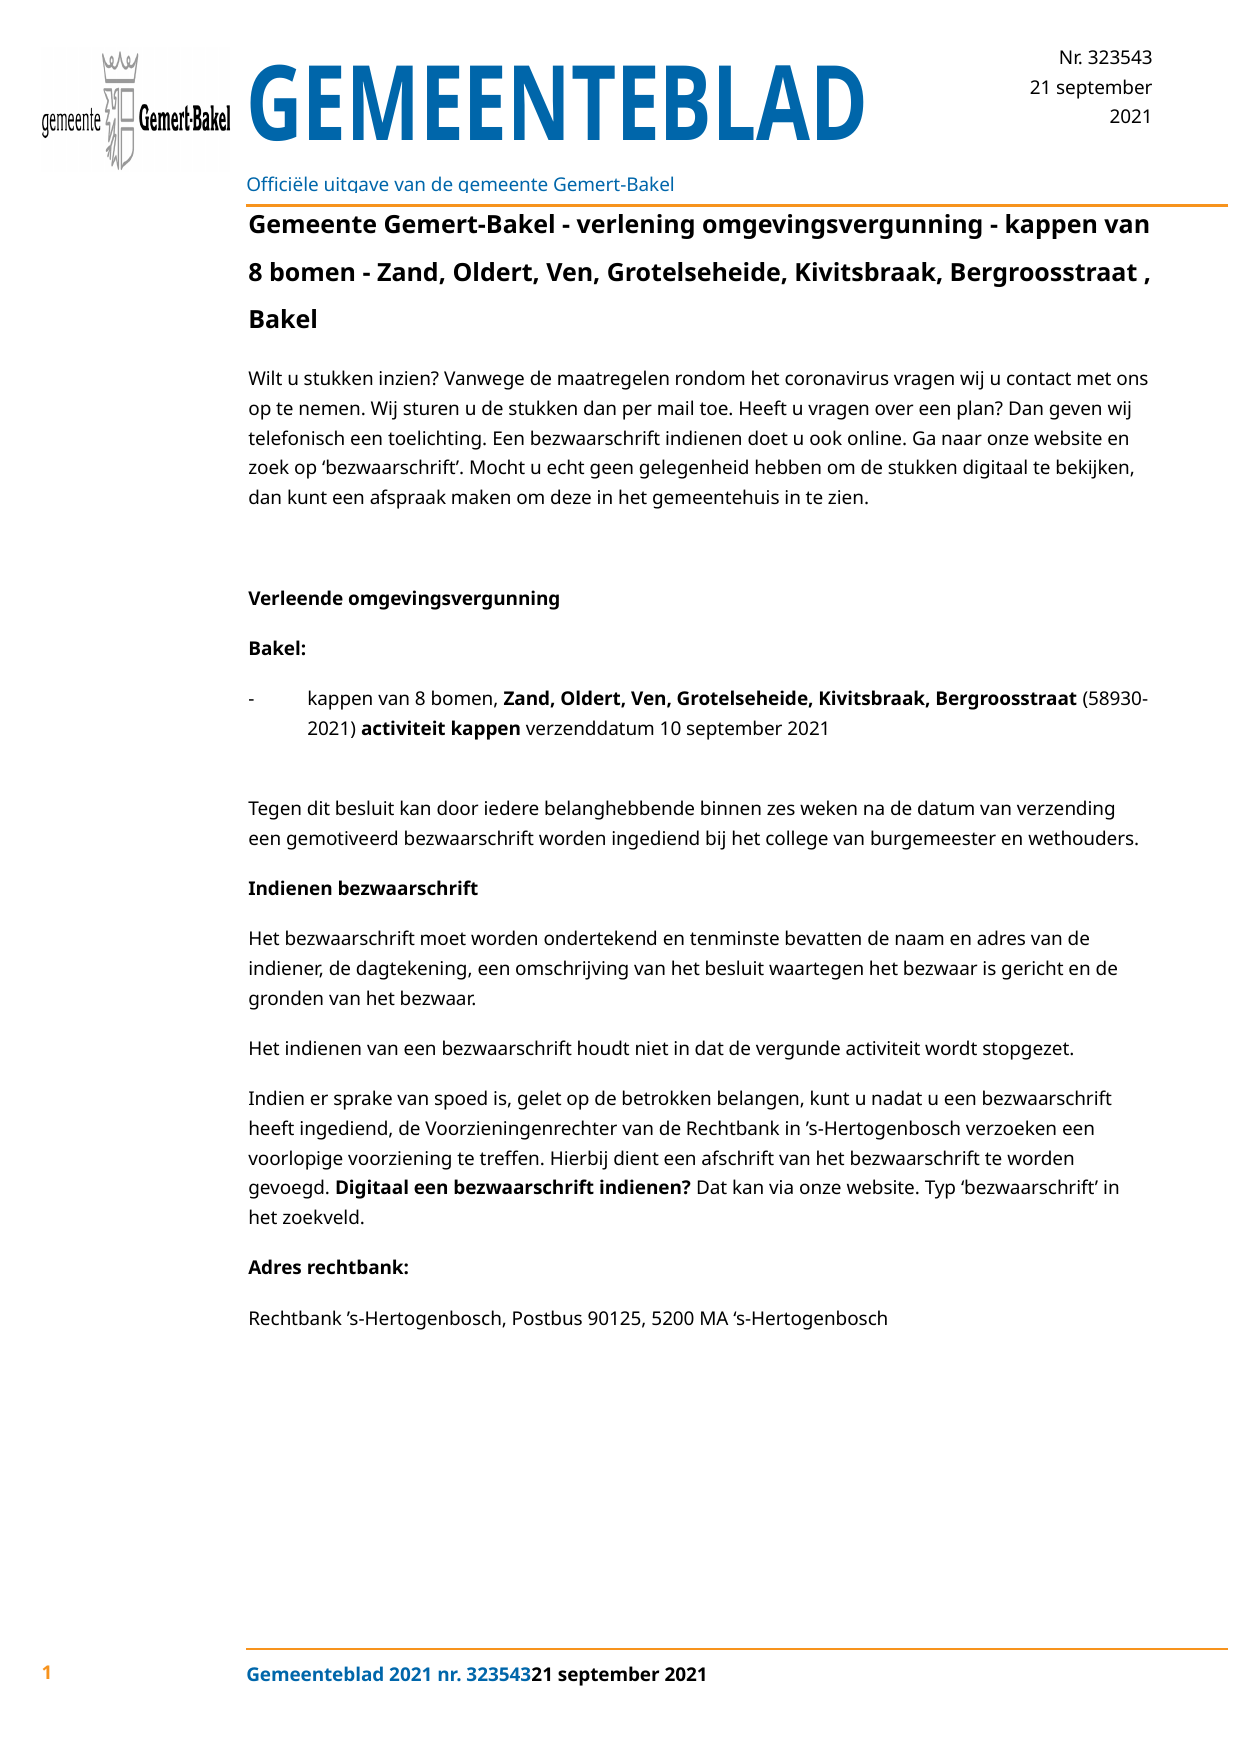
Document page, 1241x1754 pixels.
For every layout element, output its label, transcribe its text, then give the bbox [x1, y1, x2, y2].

text Adres rechtbank: [248, 1254, 1152, 1280]
picture [41, 47, 231, 172]
list kappen van 8 bomen, Zand, Oldert, Ven, Grotelseheide, Kivitsbraak, Bergroosstraat (58930-2021) activiteit kappen verzenddatum 10 september 2021 [248, 686, 1152, 741]
text Rechtbank ’s-Hertogenbosch, Postbus 90125, 5200 MA ‘s-Hertogenbosch [248, 1305, 1152, 1330]
text Bakel: [248, 635, 1152, 661]
text Wilt u stukken inzien? Vanwege de maatregelen rondom het coronavirus vragen wij u contact met ons op te nemen. Wij sturen u de stukken dan per mail toe. Heeft u vragen over een plan? Dan geven wij telefonisch een toelichting. Een bezwaarschrift indienen doet u ook online. Ga naar onze website en zoek op ‘bezwaarschrift’. Mocht u echt geen gelegenheid hebben om de stukken digitaal te bekijken, dan kunt een afspraak maken om deze in het gemeentehuis in te zien. [248, 366, 1152, 509]
text Verleende omgevingsvergunning [248, 585, 1152, 610]
text Gemeente Gemert-Bakel - verlening omgevingsvergunning - kappen van 8 bomen - Zand, Oldert, Ven, Grotelseheide, Kivitsbraak, Bergroosstraat , Bakel [248, 207, 1152, 336]
text Tegen dit besluit kan door iedere belanghebbende binnen zes weken na de datum van verzending een gemotiveerd bezwaarschrift worden ingediend bij het college van burgemeester en wethouders. [248, 795, 1152, 850]
text Het bezwaarschrift moet worden ondertekend en tenminste bevatten de naam en adres van de indiener, de dagtekening, een omschrijving van het besluit waartegen het bezwaar is gericht en de gronden van het bezwaar. [248, 926, 1152, 1010]
text Indienen bezwaarschrift [248, 875, 1152, 901]
text Indien er sprake van spoed is, gelet op de betrokken belangen, kunt u nadat u een bezwaarschrift heeft ingediend, de Voorzieningenrechter van de Rechtbank in ’s-Hertogenbosch verzoeken een voorlopige voorziening te treffen. Hierbij dient een afschrift van het bezwaarschrift te worden gevoegd. Digitaal een bezwaarschrift indienen? Dat kan via onze website. Typ ‘bezwaarschrift’ in het zoekveld. [248, 1086, 1152, 1229]
text Het indienen van een bezwaarschrift houdt niet in dat de vergunde activiteit wordt stopgezet. [248, 1035, 1152, 1061]
